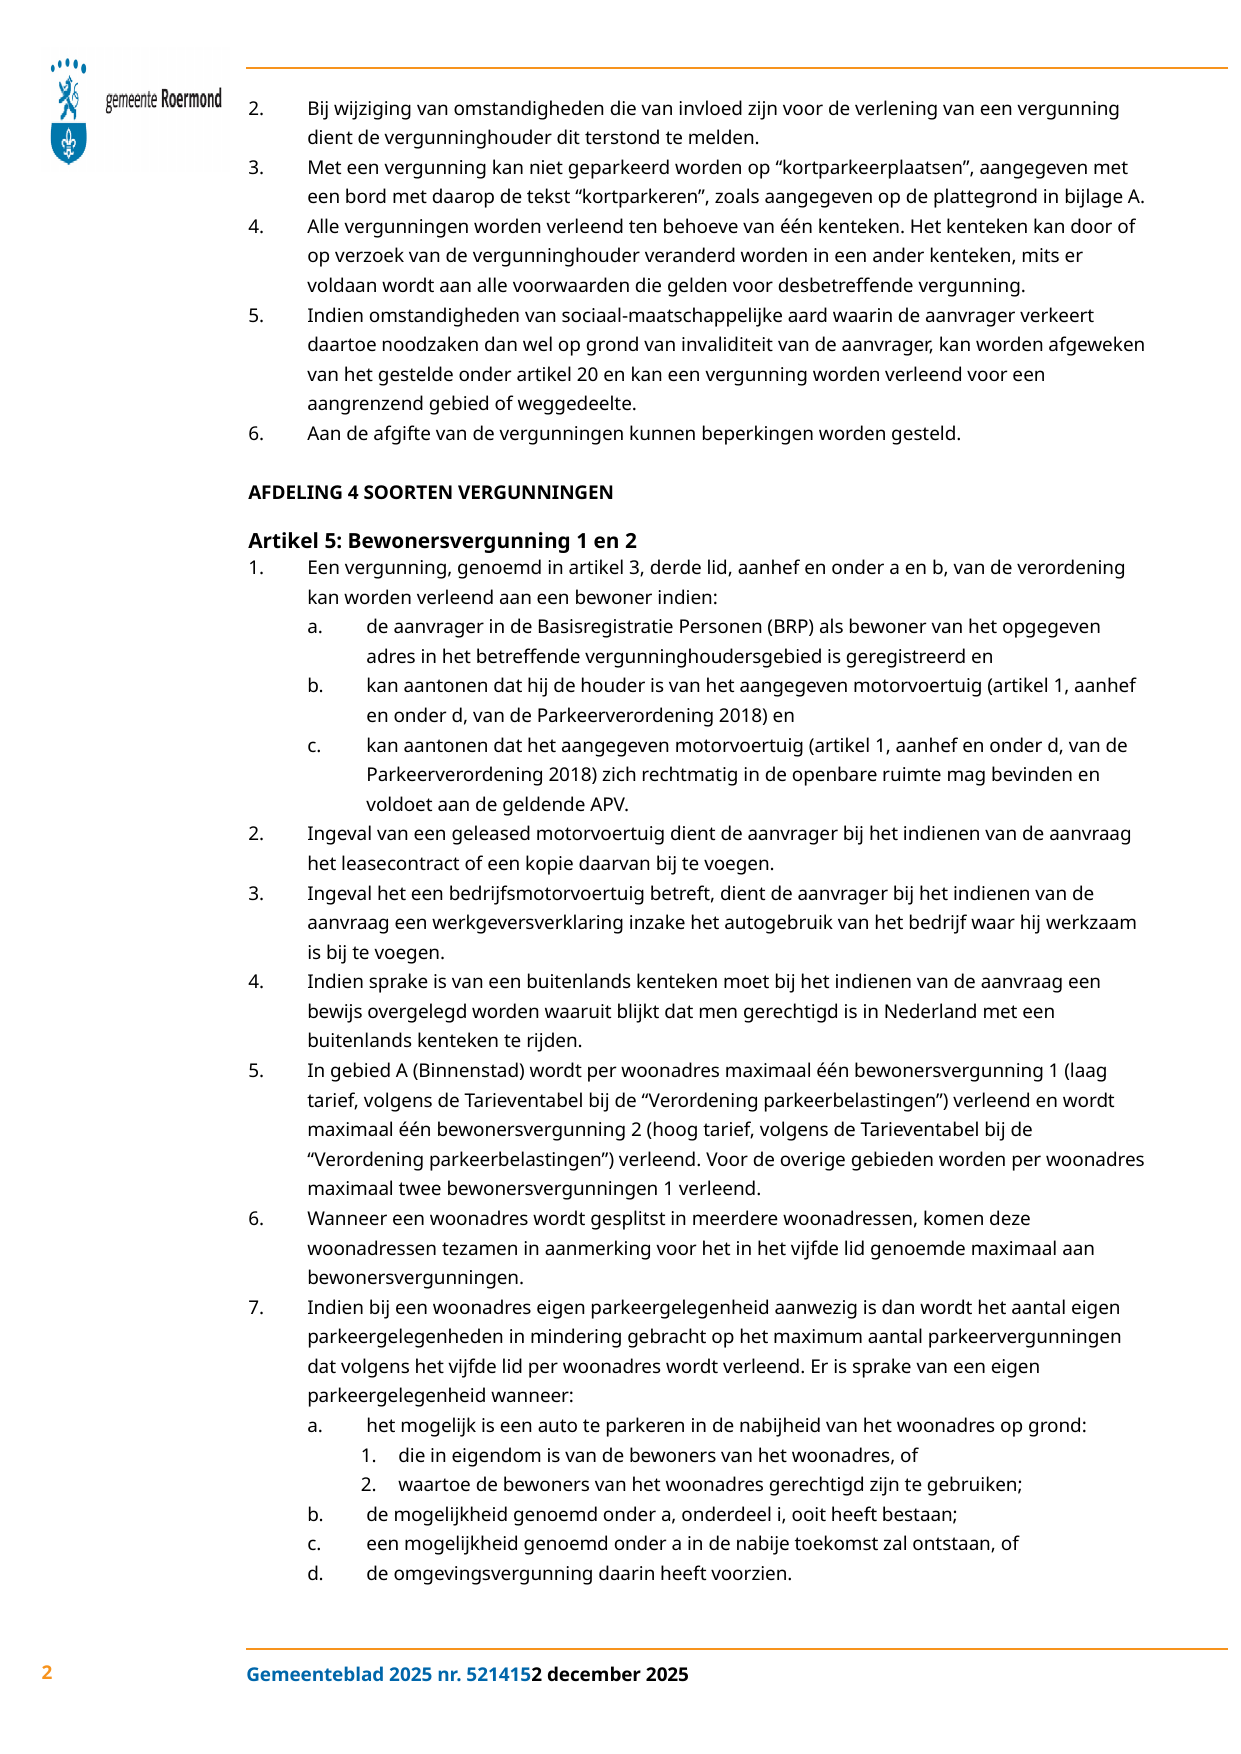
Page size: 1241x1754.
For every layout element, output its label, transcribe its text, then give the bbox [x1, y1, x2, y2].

list de aanvrager in de Basisregistratie Personen (BRP) als bewoner van het opgegeven adres in het betreffende vergunninghoudersgebied is geregistreerd en [307, 613, 1152, 669]
list Indien sprake is van een buitenlands kenteken moet bij het indienen van de aanvraag een bewijs overgelegd worden waaruit blijkt dat men gerechtigd is in Nederland met een buitenlands kenteken te rijden. [248, 968, 1152, 1053]
list Wanneer een woonadres wordt gesplitst in meerdere woonadressen, komen deze woonadressen tezamen in aanmerking voor het in het vijfde lid genoemde maximaal aan bewonersvergunningen. [248, 1205, 1152, 1290]
list Een vergunning, genoemd in artikel 3, derde lid, aanhef en onder a en b, van de verordening kan worden verleend aan een bewoner indien: [248, 554, 1152, 610]
list de mogelijkheid genoemd onder a, onderdeel i, ooit heeft bestaan; [307, 1501, 1152, 1527]
list kan aantonen dat het aangegeven motorvoertuig (artikel 1, aanhef en onder d, van de Parkeerverordening 2018) zich rechtmatig in de openbare ruimte mag bevinden en voldoet aan de geldende APV. [307, 732, 1152, 817]
list een mogelijkheid genoemd onder a in de nabije toekomst zal ontstaan, of [307, 1531, 1152, 1556]
list Alle vergunningen worden verleend ten behoeve van één kenteken. Het kenteken kan door of op verzoek van de vergunninghouder veranderd worden in een ander kenteken, mits er voldaan wordt aan alle voorwaarden die gelden voor desbetreffende vergunning. [248, 213, 1152, 298]
list Aan de afgifte van de vergunningen kunnen beperkingen worden gesteld. [248, 420, 1152, 446]
list die in eigendom is van de bewoners van het woonadres, of [361, 1442, 1152, 1468]
list kan aantonen dat hij de houder is van het aangegeven motorvoertuig (artikel 1, aanhef en onder d, van de Parkeerverordening 2018) en [307, 673, 1152, 728]
list Met een vergunning kan niet geparkeerd worden op “kortparkeerplaatsen”, aangegeven met een bord met daarop de tekst “kortparkeren”, zoals aangegeven op de plattegrond in bijlage A. [248, 154, 1152, 209]
text AFDELING 4 SOORTEN VERGUNNINGEN [248, 479, 1152, 505]
list het mogelijk is een auto te parkeren in de nabijheid van het woonadres op grond: [307, 1412, 1152, 1438]
list Indien bij een woonadres eigen parkeergelegenheid aanwezig is dan wordt het aantal eigen parkeergelegenheden in mindering gebracht op het maximum aantal parkeervergunningen dat volgens het vijfde lid per woonadres wordt verleend. Er is sprake van een eigen parkeergelegenheid wanneer: [248, 1294, 1152, 1408]
list In gebied A (Binnenstad) wordt per woonadres maximaal één bewonersvergunning 1 (laag tarief, volgens de Tarieventabel bij de “Verordening parkeerbelastingen”) verleend en wordt maximaal één bewonersvergunning 2 (hoog tarief, volgens de Tarieventabel bij de “Verordening parkeerbelastingen”) verleend. Voor de overige gebieden worden per woonadres maximaal twee bewonersvergunningen 1 verleend. [248, 1057, 1152, 1201]
list Indien omstandigheden van sociaal-maatschappelijke aard waarin de aanvrager verkeert daartoe noodzaken dan wel op grond van invaliditeit van de aanvrager, kan worden afgeweken van het gestelde onder artikel 20 en kan een vergunning worden verleend voor een aangrenzend gebied of weggedeelte. [248, 302, 1152, 416]
text Artikel 5: Bewonersvergunning 1 en 2 [248, 526, 1152, 554]
list Ingeval van een geleased motorvoertuig dient de aanvrager bij het indienen van de aanvraag het leasecontract of een kopie daarvan bij te voegen. [248, 821, 1152, 876]
list Bij wijziging van omstandigheden die van invloed zijn voor de verlening van een vergunning dient de vergunninghouder dit terstond te melden. [248, 95, 1152, 150]
list waartoe de bewoners van het woonadres gerechtigd zijn te gebruiken; [361, 1471, 1152, 1497]
list Ingeval het een bedrijfsmotorvoertuig betreft, dient de aanvrager bij het indienen van de aanvraag een werkgeversverklaring inzake het autogebruik van het bedrijf waar hij werkzaam is bij te voegen. [248, 880, 1152, 965]
picture [41, 47, 231, 172]
list de omgevingsvergunning daarin heeft voorzien. [307, 1560, 1152, 1586]
